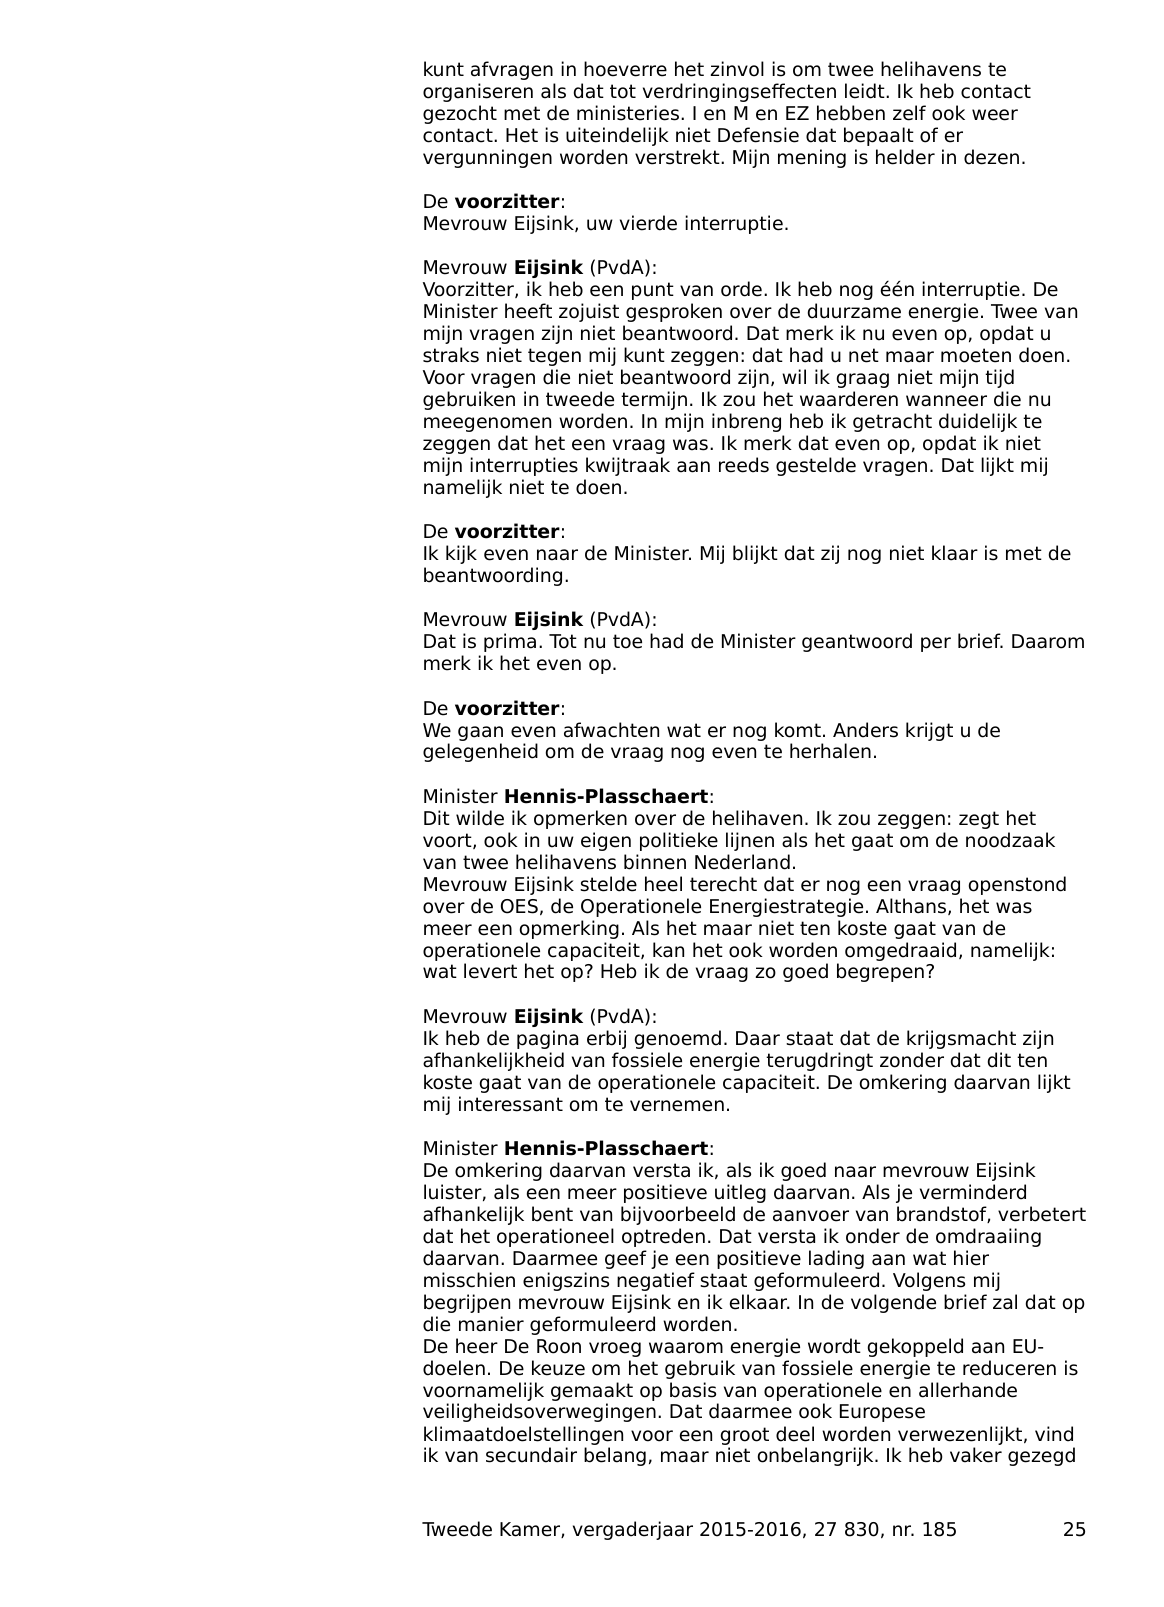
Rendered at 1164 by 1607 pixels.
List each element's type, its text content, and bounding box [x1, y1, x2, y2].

text Ik heb de pagina erbij genoemd. Daar staat dat de krijgsmacht zijn afhankelijkheid van fossiele energie terugdringt zonder dat dit ten koste gaat van de operationele capaciteit. De omkering daarvan lijkt mij interessant om te vernemen. [422, 1028, 1087, 1116]
text De voorzitter: [422, 521, 1087, 543]
text Voorzitter, ik heb een punt van orde. Ik heb nog één interruptie. De Minister heeft zojuist gesproken over de duurzame energie. Twee van mijn vragen zijn niet beantwoord. Dat merk ik nu even op, opdat u straks niet tegen mij kunt zeggen: dat had u net maar moeten doen. Voor vragen die niet beantwoord zijn, wil ik graag niet mijn tijd gebruiken in tweede termijn. Ik zou het waarderen wanneer die nu meegenomen worden. In mijn inbreng heb ik getracht duidelijk te zeggen dat het een vraag was. Ik merk dat even op, opdat ik niet mijn interrupties kwijtraak aan reeds gestelde vragen. Dat lijkt mij namelijk niet te doen. [422, 279, 1087, 499]
text Ik kijk even naar de Minister. Mij blijkt dat zij nog niet klaar is met de beantwoording. [422, 543, 1087, 587]
text Mevrouw Eijsink (PvdA): [422, 1006, 1087, 1028]
text De heer De Roon vroeg waarom energie wordt gekoppeld aan EU-doelen. De keuze om het gebruik van fossiele energie te reduceren is voornamelijk gemaakt op basis van operationele en allerhande veiligheidsoverwegingen. Dat daarmee ook Europese klimaatdoelstellingen voor een groot deel worden verwezenlijkt, vind ik van secundair belang, maar niet onbelangrijk. Ik heb vaker gezegd [422, 1336, 1087, 1467]
text De voorzitter: [422, 191, 1087, 213]
text Dit wilde ik opmerken over de helihaven. Ik zou zeggen: zegt het voort, ook in uw eigen politieke lijnen als het gaat om de noodzaak van twee helihavens binnen Nederland. [422, 808, 1087, 873]
text Mevrouw Eijsink (PvdA): [422, 257, 1087, 279]
text We gaan even afwachten wat er nog komt. Anders krijgt u de gelegenheid om de vraag nog even te herhalen. [422, 719, 1087, 763]
text Mevrouw Eijsink, uw vierde interruptie. [422, 213, 1087, 235]
text Mevrouw Eijsink stelde heel terecht dat er nog een vraag openstond over de OES, de Operationele Energiestrategie. Althans, het was meer een opmerking. Als het maar niet ten koste gaat van de operationele capaciteit, kan het ook worden omgedraaid, namelijk: wat levert het op? Heb ik de vraag zo goed begrepen? [422, 873, 1087, 983]
text kunt afvragen in hoeverre het zinvol is om twee helihavens te organiseren als dat tot verdringingseffecten leidt. Ik heb contact gezocht met de ministeries. I en M en EZ hebben zelf ook weer contact. Het is uiteindelijk niet Defensie dat bepaalt of er vergunningen worden verstrekt. Mijn mening is helder in dezen. [422, 59, 1087, 169]
text Minister Hennis-Plasschaert: [422, 1138, 1087, 1160]
text Mevrouw Eijsink (PvdA): [422, 609, 1087, 631]
text De omkering daarvan versta ik, als ik goed naar mevrouw Eijsink luister, als een meer positieve uitleg daarvan. Als je verminderd afhankelijk bent van bijvoorbeeld de aanvoer van brandstof, verbetert dat het operationeel optreden. Dat versta ik onder de omdraaiing daarvan. Daarmee geef je een positieve lading aan wat hier misschien enigszins negatief staat geformuleerd. Volgens mij begrijpen mevrouw Eijsink en ik elkaar. In de volgende brief zal dat op die manier geformuleerd worden. [422, 1160, 1087, 1336]
text Dat is prima. Tot nu toe had de Minister geantwoord per brief. Daarom merk ik het even op. [422, 631, 1087, 675]
text De voorzitter: [422, 697, 1087, 719]
text Minister Hennis-Plasschaert: [422, 786, 1087, 808]
